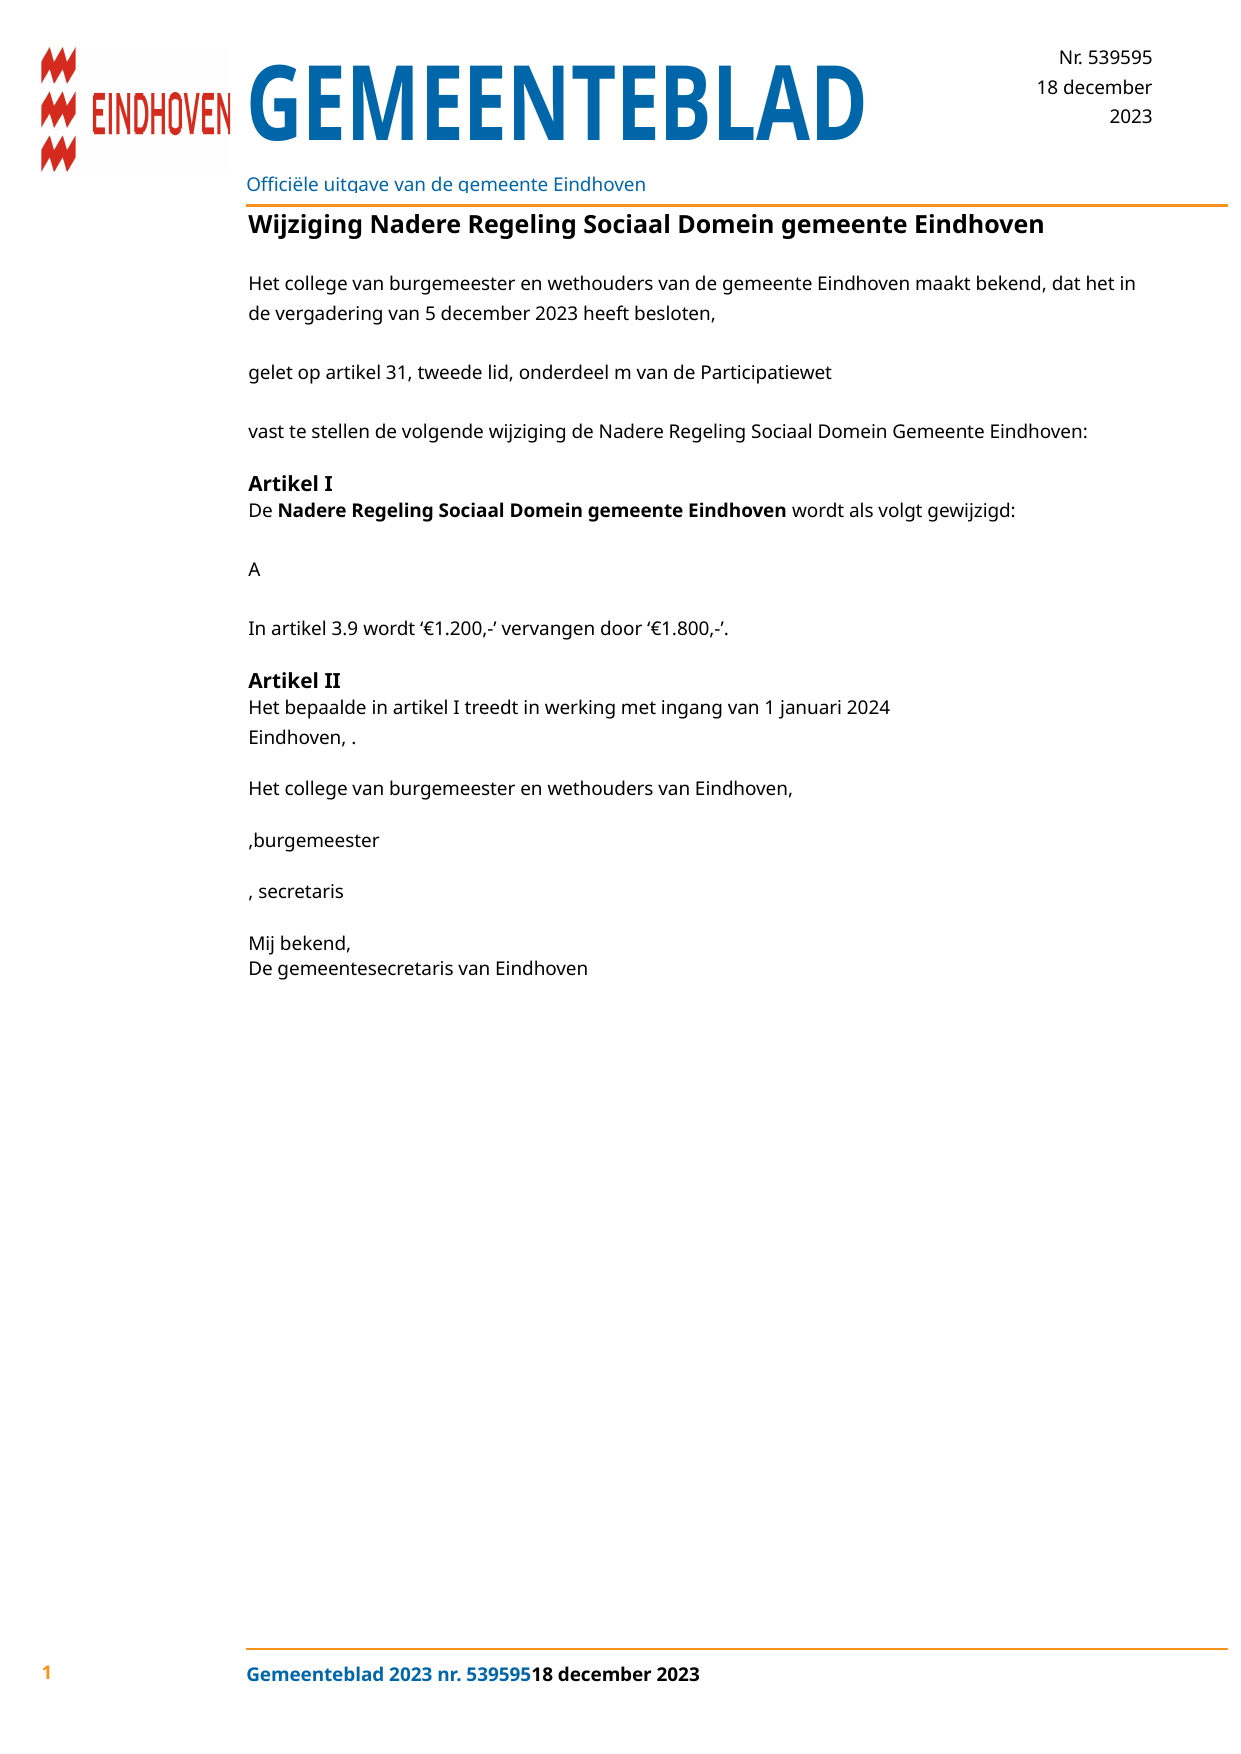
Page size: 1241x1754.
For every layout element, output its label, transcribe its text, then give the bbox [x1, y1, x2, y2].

text Het bepaalde in artikel I treedt in werking met ingang van 1 januari 2024 [248, 694, 1152, 720]
text Artikel I [248, 469, 1152, 497]
text Het college van burgemeester en wethouders van Eindhoven, [248, 775, 1152, 801]
text A [248, 556, 1152, 582]
text gelet op artikel 31, tweede lid, onderdeel m van de Participatiewet [248, 359, 1152, 385]
picture [41, 47, 231, 172]
text Het college van burgemeester en wethouders van de gemeente Eindhoven maakt bekend, dat het in de vergadering van 5 december 2023 heeft besloten, [248, 270, 1152, 326]
text De gemeentesecretaris van Eindhoven [248, 955, 1152, 981]
text De Nadere Regeling Sociaal Domein gemeente Eindhoven wordt als volgt gewijzigd: [248, 497, 1152, 523]
text Mij bekend, [248, 930, 1152, 955]
text Artikel II [248, 666, 1152, 694]
text vast te stellen de volgende wijziging de Nadere Regeling Sociaal Domein Gemeente Eindhoven: [248, 418, 1152, 444]
text , secretaris [248, 878, 1152, 904]
text ,burgemeester [248, 827, 1152, 852]
text Wijziging Nadere Regeling Sociaal Domein gemeente Eindhoven [248, 207, 1152, 241]
text Eindhoven, . [248, 724, 1152, 749]
text In artikel 3.9 wordt ‘€1.200,-’ vervangen door ‘€1.800,-’. [248, 615, 1152, 641]
